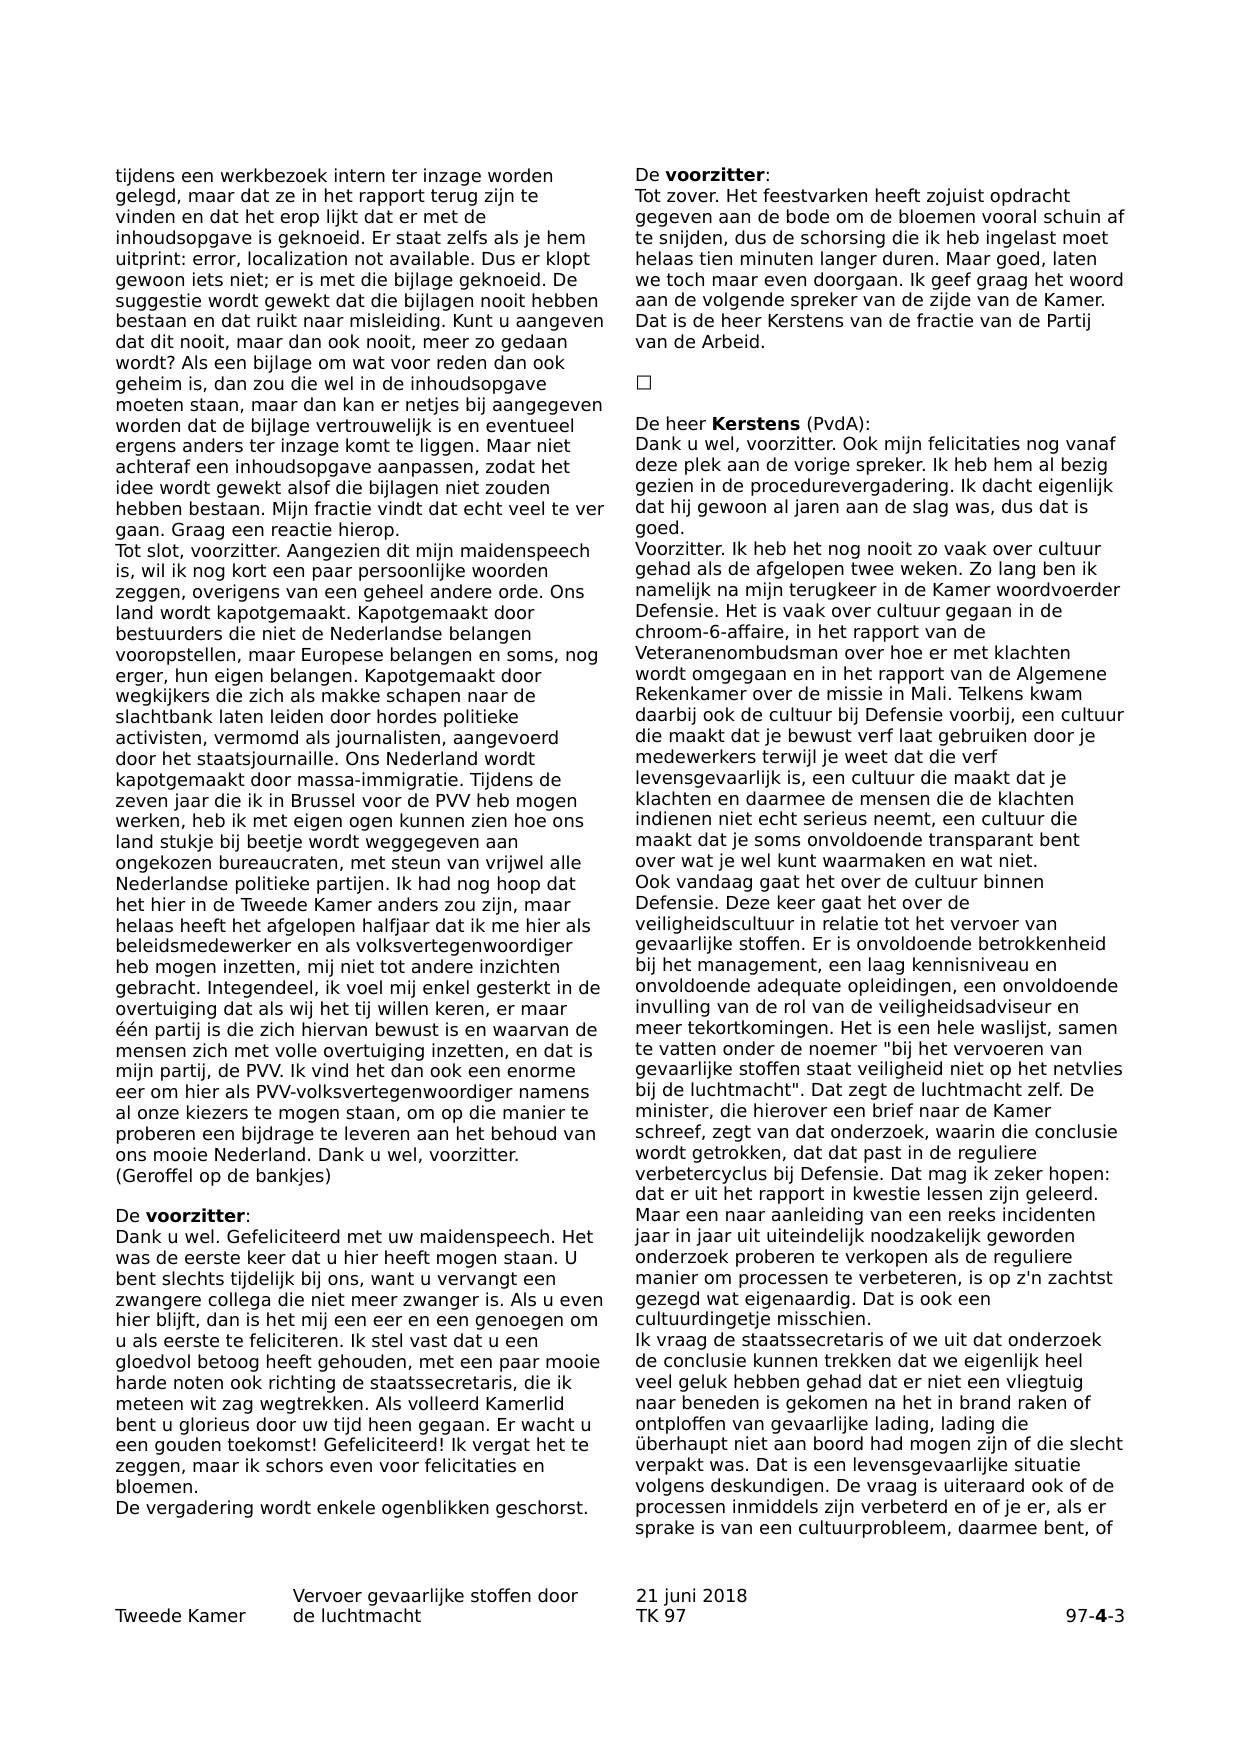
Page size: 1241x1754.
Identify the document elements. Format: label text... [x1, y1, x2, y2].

text Dank u wel. Gefeliciteerd met uw maidenspeech. Het was de eerste keer dat u hier heeft mogen staan. U bent slechts tijdelijk bij ons, want u vervangt een zwangere collega die niet meer zwanger is. Als u even hier blijft, dan is het mij een eer en een genoegen om u als eerste te feliciteren. Ik stel vast dat u een gloedvol betoog heeft gehouden, met een paar mooie harde noten ook richting de staatssecretaris, die ik meteen wit zag wegtrekken. Als volleerd Kamerlid bent u glorieus door uw tijd heen gegaan. Er wacht u een gouden toekomst! Gefeliciteerd! Ik vergat het te zeggen, maar ik schors even voor felicitaties en bloemen. [115, 1227, 605, 1498]
text De vergadering wordt enkele ogenblikken geschorst. [115, 1498, 605, 1518]
text De voorzitter: [635, 165, 1125, 186]
text De voorzitter: [115, 1206, 605, 1227]
text De heer Kerstens (PvdA): [635, 413, 1125, 434]
text Ik vraag de staatssecretaris of we uit dat onderzoek de conclusie kunnen trekken dat we eigenlijk heel veel geluk hebben gehad dat er niet een vliegtuig naar beneden is gekomen na het in brand raken of ontploffen van gevaarlijke lading, lading die überhaupt niet aan boord had mogen zijn of die slecht verpakt was. Dat is een levensgevaarlijke situatie volgens deskundigen. De vraag is uiteraard ook of de processen inmiddels zijn verbeterd en of je er, als er sprake is van een cultuurprobleem, daarmee bent, of [635, 1330, 1125, 1538]
text Tot zover. Het feestvarken heeft zojuist opdracht gegeven aan de bode om de bloemen vooral schuin af te snijden, dus de schorsing die ik heb ingelast moet helaas tien minuten langer duren. Maar goed, laten we toch maar even doorgaan. Ik geef graag het woord aan de volgende spreker van de zijde van de Kamer. Dat is de heer Kerstens van de fractie van de Partij van de Arbeid. [635, 186, 1125, 353]
text Ook vandaag gaat het over de cultuur binnen Defensie. Deze keer gaat het over de veiligheidscultuur in relatie tot het vervoer van gevaarlijke stoffen. Er is onvoldoende betrokkenheid bij het management, een laag kennisniveau en onvoldoende adequate opleidingen, een onvoldoende invulling van de rol van de veiligheidsadviseur en meer tekortkomingen. Het is een hele waslijst, samen te vatten onder de noemer "bij het vervoeren van gevaarlijke stoffen staat veiligheid niet op het netvlies bij de luchtmacht". Dat zegt de luchtmacht zelf. De minister, die hierover een brief naar de Kamer schreef, zegt van dat onderzoek, waarin die conclusie wordt getrokken, dat dat past in de reguliere verbetercyclus bij Defensie. Dat mag ik zeker hopen: dat er uit het rapport in kwestie lessen zijn geleerd. Maar een naar aanleiding van een reeks incidenten jaar in jaar uit uiteindelijk noodzakelijk geworden onderzoek proberen te verkopen als de reguliere manier om processen te verbeteren, is op z'n zachtst gezegd wat eigenaardig. Dat is ook een cultuurdingetje misschien. [635, 872, 1125, 1330]
text Tot slot, voorzitter. Aangezien dit mijn maidenspeech is, wil ik nog kort een paar persoonlijke woorden zeggen, overigens van een geheel andere orde. Ons land wordt kapotgemaakt. Kapotgemaakt door bestuurders die niet de Nederlandse belangen vooropstellen, maar Europese belangen en soms, nog erger, hun eigen belangen. Kapotgemaakt door wegkijkers die zich als makke schapen naar de slachtbank laten leiden door hordes politieke activisten, vermomd als journalisten, aangevoerd door het staatsjournaille. Ons Nederland wordt kapotgemaakt door massa-immigratie. Tijdens de zeven jaar die ik in Brussel voor de PVV heb mogen werken, heb ik met eigen ogen kunnen zien hoe ons land stukje bij beetje wordt weggegeven aan ongekozen bureaucraten, met steun van vrijwel alle Nederlandse politieke partijen. Ik had nog hoop dat het hier in de Tweede Kamer anders zou zijn, maar helaas heeft het afgelopen halfjaar dat ik me hier als beleidsmedewerker en als volksvertegenwoordiger heb mogen inzetten, mij niet tot andere inzichten gebracht. Integendeel, ik voel mij enkel gesterkt in de overtuiging dat als wij het tij willen keren, er maar één partij is die zich hiervan bewust is en waarvan de mensen zich met volle overtuiging inzetten, en dat is mijn partij, de PVV. Ik vind het dan ook een enorme eer om hier als PVV-volksvertegenwoordiger namens al onze kiezers te mogen staan, om op die manier te proberen een bijdrage te leveren aan het behoud van ons mooie Nederland. Dank u wel, voorzitter. [115, 540, 605, 1165]
text Voorzitter. Ik heb het nog nooit zo vaak over cultuur gehad als de afgelopen twee weken. Zo lang ben ik namelijk na mijn terugkeer in de Kamer woordvoerder Defensie. Het is vaak over cultuur gegaan in de chroom-6-affaire, in het rapport van de Veteranenombudsman over hoe er met klachten wordt omgegaan en in het rapport van de Algemene Rekenkamer over de missie in Mali. Telkens kwam daarbij ook de cultuur bij Defensie voorbij, een cultuur die maakt dat je bewust verf laat gebruiken door je medewerkers terwijl je weet dat die verf levensgevaarlijk is, een cultuur die maakt dat je klachten en daarmee de mensen die de klachten indienen niet echt serieus neemt, een cultuur die maakt dat je soms onvoldoende transparant bent over wat je wel kunt waarmaken en wat niet. [635, 538, 1125, 872]
text ⬜ [635, 373, 1125, 393]
text (Geroffel op de bankjes) [115, 1165, 605, 1186]
text tijdens een werkbezoek intern ter inzage worden gelegd, maar dat ze in het rapport terug zijn te vinden en dat het erop lijkt dat er met de inhoudsopgave is geknoeid. Er staat zelfs als je hem uitprint: error, localization not available. Dus er klopt gewoon iets niet; er is met die bijlage geknoeid. De suggestie wordt gewekt dat die bijlagen nooit hebben bestaan en dat ruikt naar misleiding. Kunt u aangeven dat dit nooit, maar dan ook nooit, meer zo gedaan wordt? Als een bijlage om wat voor reden dan ook geheim is, dan zou die wel in de inhoudsopgave moeten staan, maar dan kan er netjes bij aangegeven worden dat de bijlage vertrouwelijk is en eventueel ergens anders ter inzage komt te liggen. Maar niet achteraf een inhoudsopgave aanpassen, zodat het idee wordt gewekt alsof die bijlagen niet zouden hebben bestaan. Mijn fractie vindt dat echt veel te ver gaan. Graag een reactie hierop. [115, 165, 605, 540]
text Dank u wel, voorzitter. Ook mijn felicitaties nog vanaf deze plek aan de vorige spreker. Ik heb hem al bezig gezien in de procedurevergadering. Ik dacht eigenlijk dat hij gewoon al jaren aan de slag was, dus dat is goed. [635, 434, 1125, 538]
